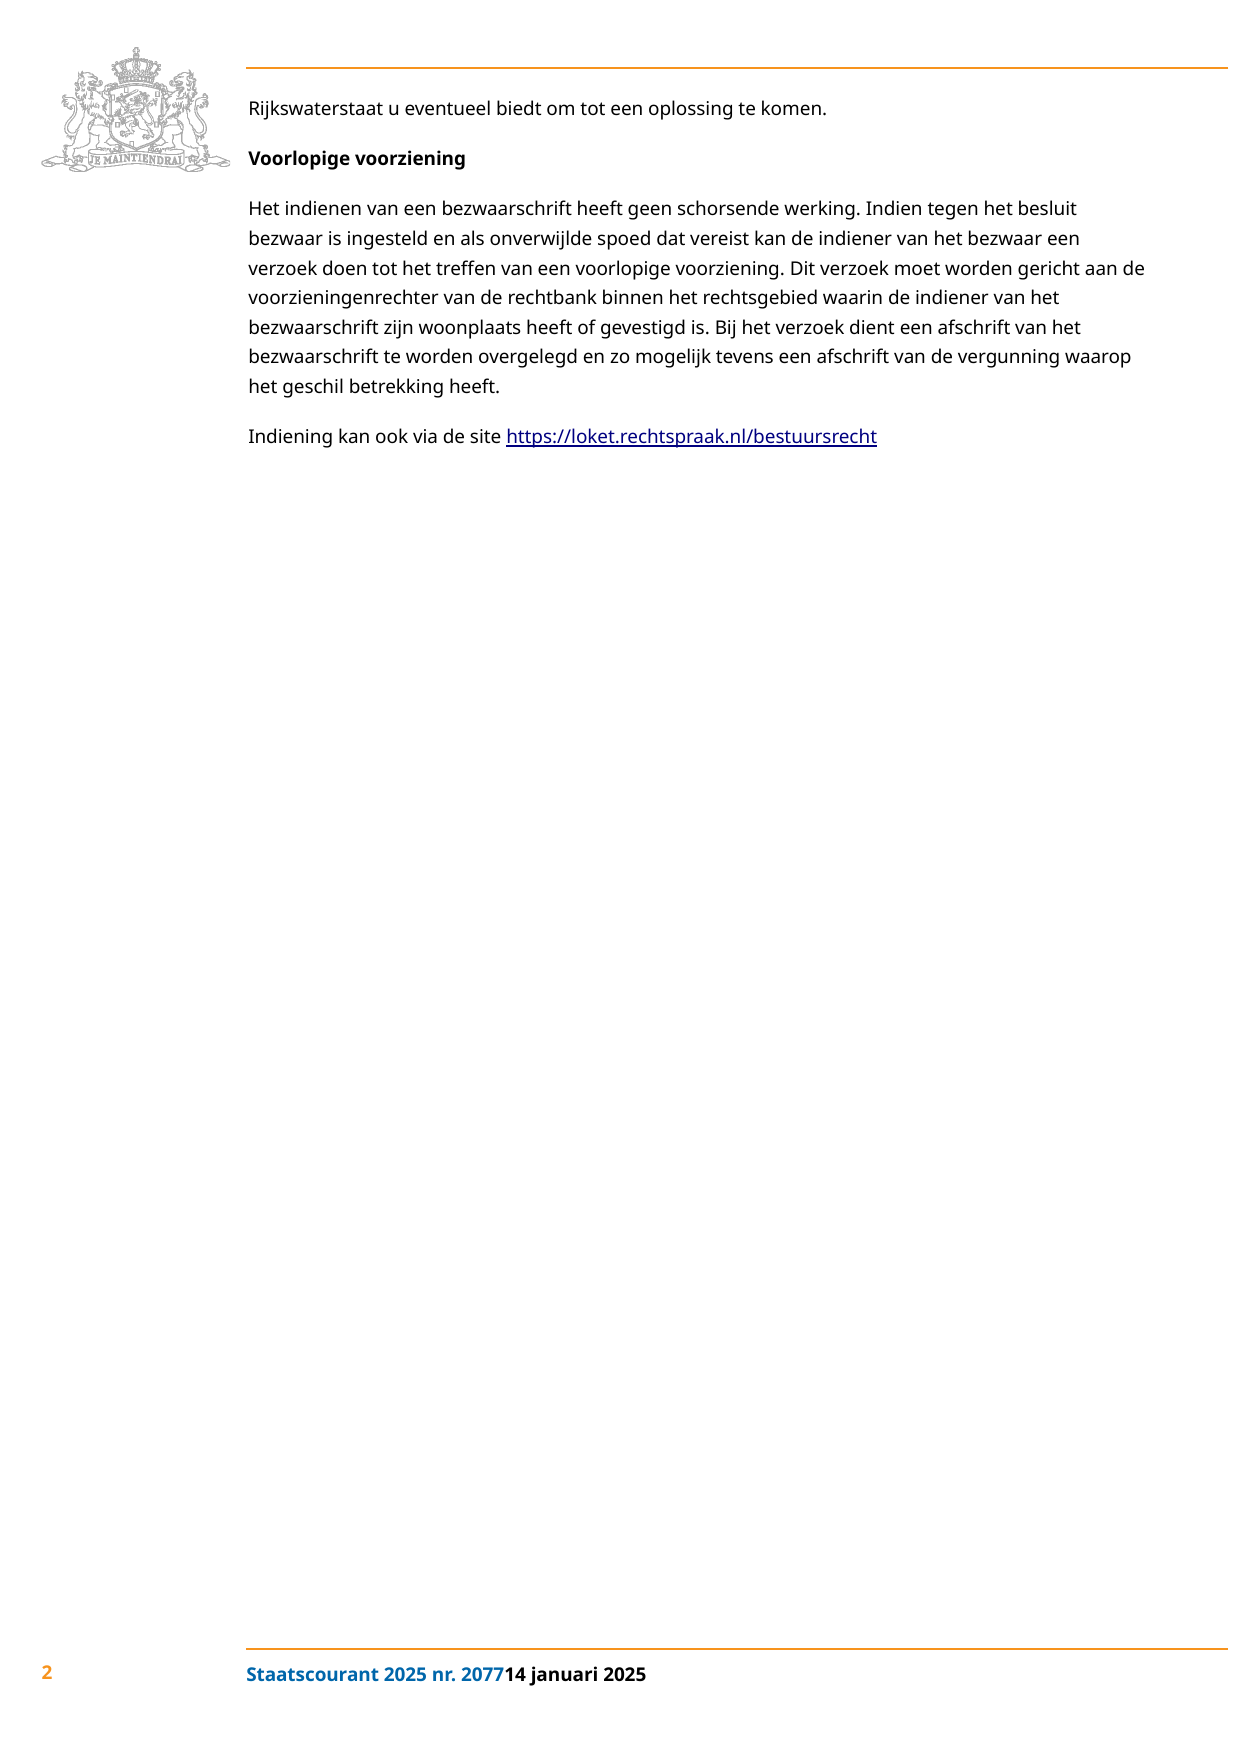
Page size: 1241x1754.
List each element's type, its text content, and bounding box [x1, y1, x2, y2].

text Rijkswaterstaat u eventueel biedt om tot een oplossing te komen. [248, 95, 1152, 121]
text Het indienen van een bezwaarschrift heeft geen schorsende werking. Indien tegen het besluit bezwaar is ingesteld en als onverwijlde spoed dat vereist kan de indiener van het bezwaar een verzoek doen tot het treffen van een voorlopige voorziening. Dit verzoek moet worden gericht aan de voorzieningenrechter van de rechtbank binnen het rechtsgebied waarin de indiener van het bezwaarschrift zijn woonplaats heeft of gevestigd is. Bij het verzoek dient een afschrift van het bezwaarschrift te worden overgelegd en zo mogelijk tevens een afschrift van de vergunning waarop het geschil betrekking heeft. [248, 196, 1152, 399]
text Voorlopige voorziening [248, 145, 1152, 171]
text Indiening kan ook via de site https://loket.rechtspraak.nl/bestuursrecht [248, 423, 1152, 449]
picture [41, 47, 231, 172]
